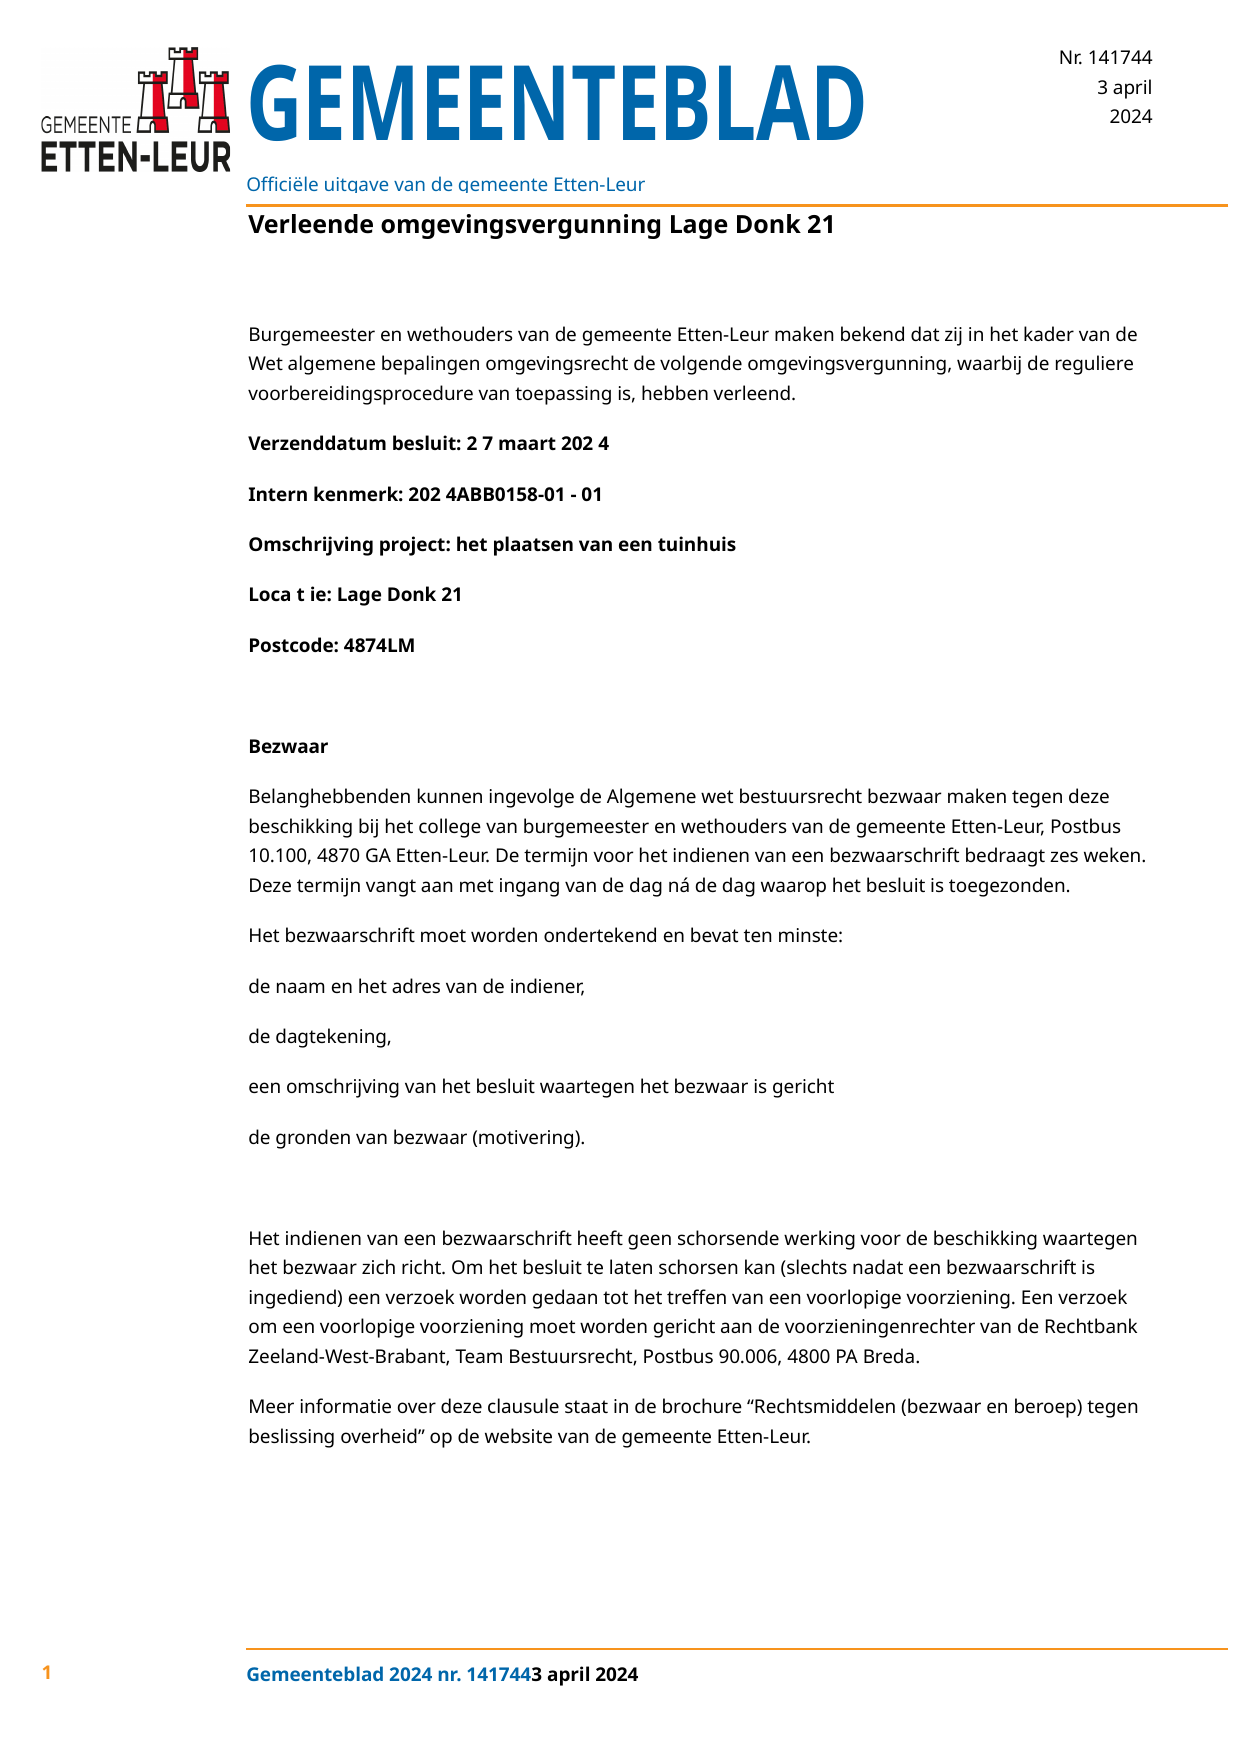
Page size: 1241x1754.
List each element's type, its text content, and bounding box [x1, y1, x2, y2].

text een omschrijving van het besluit waartegen het bezwaar is gericht [248, 1074, 1152, 1099]
text Verzenddatum besluit: 2 7 maart 202 4 [248, 430, 1152, 456]
picture [41, 47, 231, 172]
text Omschrijving project: het plaatsen van een tuinhuis [248, 531, 1152, 557]
text Postcode: 4874LM [248, 632, 1152, 658]
text Intern kenmerk: 202 4ABB0158-01 - 01 [248, 481, 1152, 506]
text Het indienen van een bezwaarschrift heeft geen schorsende werking voor de beschikking waartegen het bezwaar zich richt. Om het besluit te laten schorsen kan (slechts nadat een bezwaarschrift is ingediend) een verzoek worden gedaan tot het treffen van een voorlopige voorziening. Een verzoek om een voorlopige voorziening moet worden gericht aan de voorzieningenrechter van de Rechtbank Zeeland-West-Brabant, Team Bestuursrecht, Postbus 90.006, 4800 PA Breda. [248, 1225, 1152, 1369]
text Bezwaar [248, 733, 1152, 758]
text Het bezwaarschrift moet worden ondertekend en bevat ten minste: [248, 922, 1152, 948]
text de gronden van bezwaar (motivering). [248, 1124, 1152, 1150]
text de naam en het adres van de indiener, [248, 973, 1152, 998]
text Meer informatie over deze clausule staat in de brochure “Rechtsmiddelen (bezwaar en beroep) tegen beslissing overheid” op de website van de gemeente Etten-Leur. [248, 1394, 1152, 1449]
text Loca t ie: Lage Donk 21 [248, 582, 1152, 607]
text de dagtekening, [248, 1023, 1152, 1049]
text Burgemeester en wethouders van de gemeente Etten-Leur maken bekend dat zij in het kader van de Wet algemene bepalingen omgevingsrecht de volgende omgevingsvergunning, waarbij de reguliere voorbereidingsprocedure van toepassing is, hebben verleend. [248, 321, 1152, 406]
text Verleende omgevingsvergunning Lage Donk 21 [248, 207, 1152, 241]
text Belanghebbenden kunnen ingevolge de Algemene wet bestuursrecht bezwaar maken tegen deze beschikking bij het college van burgemeester en wethouders van de gemeente Etten-Leur, Postbus 10.100, 4870 GA Etten-Leur. De termijn voor het indienen van een bezwaarschrift bedraagt zes weken. Deze termijn vangt aan met ingang van de dag ná de dag waarop het besluit is toegezonden. [248, 783, 1152, 898]
